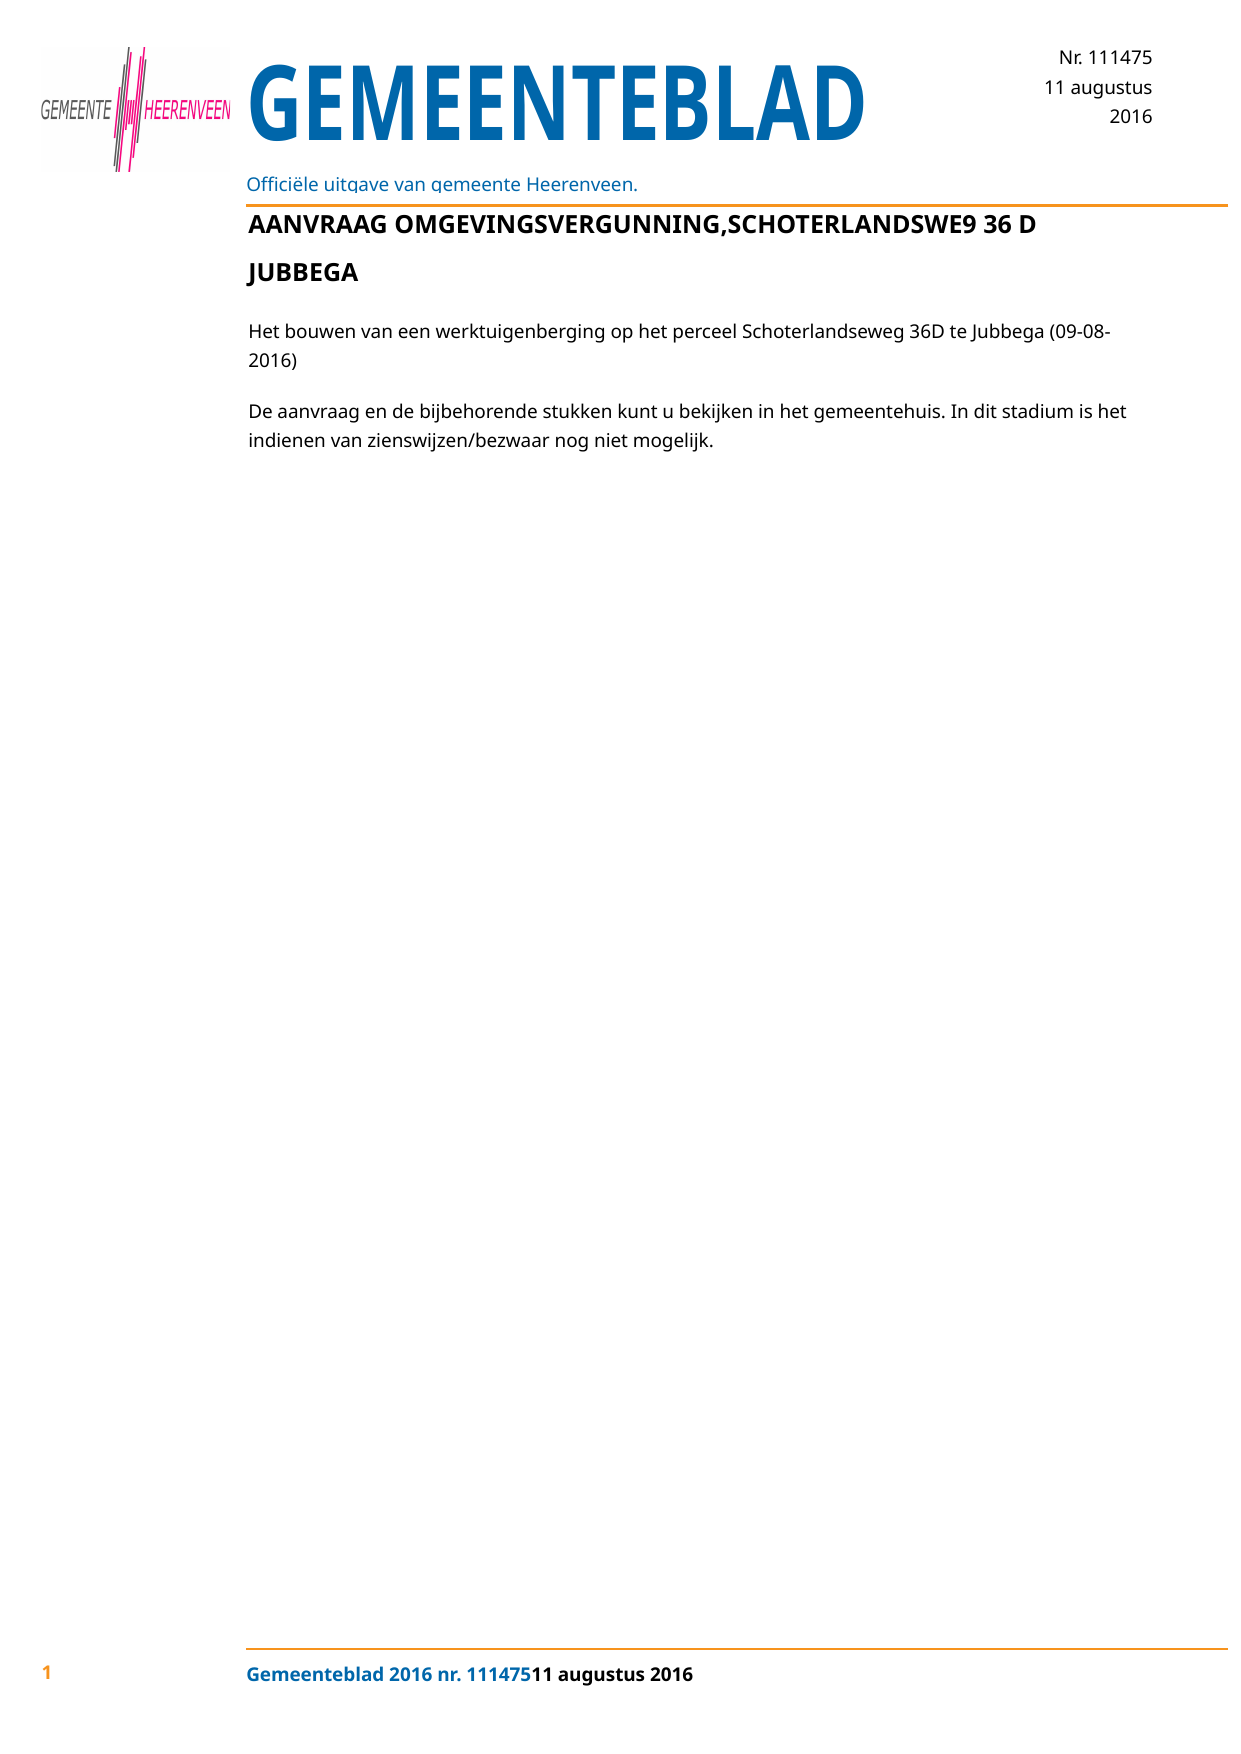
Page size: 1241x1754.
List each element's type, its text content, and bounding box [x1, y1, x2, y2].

text Het bouwen van een werktuigenberging op het perceel Schoterlandseweg 36D te Jubbega (09-08-2016) [248, 318, 1152, 373]
text De aanvraag en de bijbehorende stukken kunt u bekijken in het gemeentehuis. In dit stadium is het indienen van zienswijzen/bezwaar nog niet mogelijk. [248, 398, 1152, 453]
text AANVRAAG OMGEVINGSVERGUNNING,SCHOTERLANDSWE9 36 D JUBBEGA [248, 207, 1152, 288]
picture [41, 47, 231, 172]
